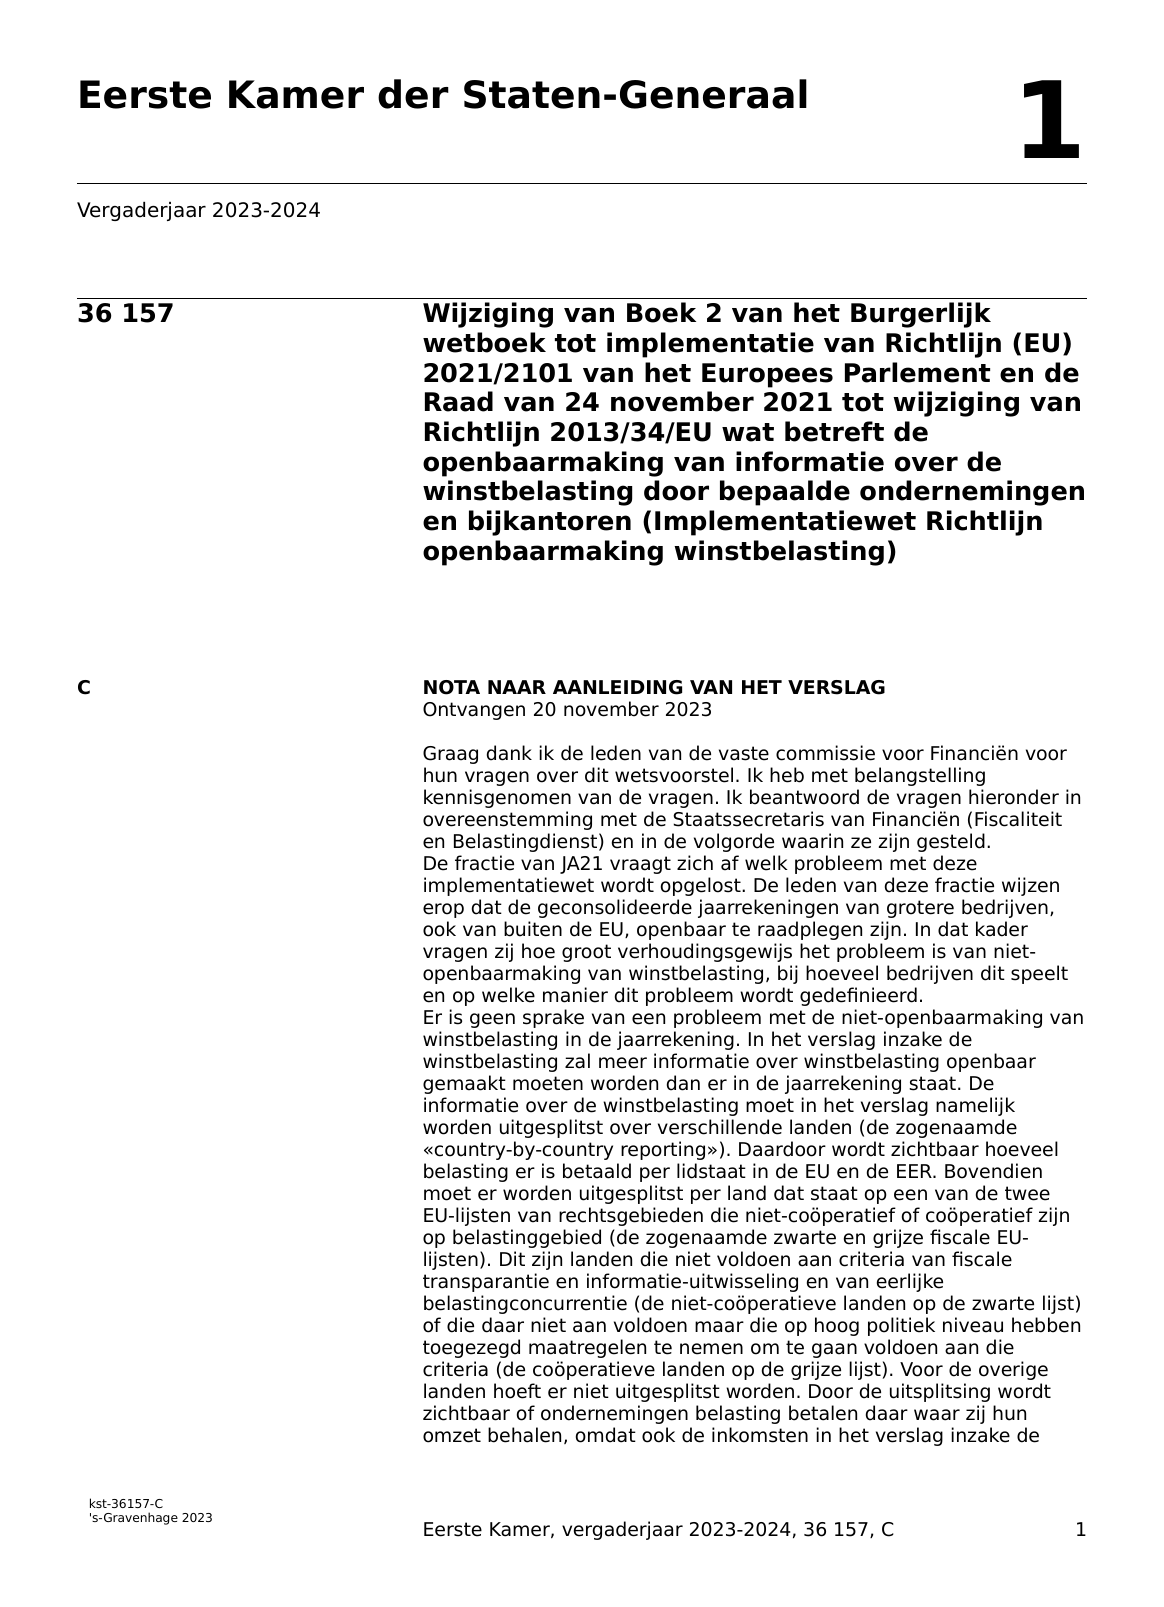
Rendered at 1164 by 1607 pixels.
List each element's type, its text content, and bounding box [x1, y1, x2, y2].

text kst-36157-C [88, 1497, 323, 1511]
text De fractie van JA21 vraagt zich af welk probleem met deze implementatiewet wordt opgelost. De leden van deze fractie wijzen erop dat de geconsolideerde jaarrekeningen van grotere bedrijven, ook van buiten de EU, openbaar te raadplegen zijn. In dat kader vragen zij hoe groot verhoudingsgewijs het probleem is van niet-openbaarmaking van winstbelasting, bij hoeveel bedrijven dit speelt en op welke manier dit probleem wordt gedefinieerd. [422, 853, 1087, 1007]
text Er is geen sprake van een probleem met de niet-openbaarmaking van winstbelasting in de jaarrekening. In het verslag inzake de winstbelasting zal meer informatie over winstbelasting openbaar gemaakt moeten worden dan er in de jaarrekening staat. De informatie over de winstbelasting moet in het verslag namelijk worden uitgesplitst over verschillende landen (de zogenaamde «country-by-country reporting»). Daardoor wordt zichtbaar hoeveel belasting er is betaald per lidstaat in de EU en de EER. Bovendien moet er worden uitgesplitst per land dat staat op een van de twee EU-lijsten van rechtsgebieden die niet-coöperatief of coöperatief zijn op belastinggebied (de zogenaamde zwarte en grijze fiscale EU-lijsten). Dit zijn landen die niet voldoen aan criteria van fiscale transparantie en informatie-uitwisseling en van eerlijke belastingconcurrentie (de niet-coöperatieve landen op de zwarte lijst) of die daar niet aan voldoen maar die op hoog politiek niveau hebben toegezegd maatregelen te nemen om te gaan voldoen aan die criteria (de coöperatieve landen op de grijze lijst). Voor de overige landen hoeft er niet uitgesplitst worden. Door de uitsplitsing wordt zichtbaar of ondernemingen belasting betalen daar waar zij hun omzet behalen, omdat ook de inkomsten in het verslag inzake de [422, 1007, 1087, 1447]
subtitle C NOTA NAAR AANLEIDING VAN HET VERSLAG [77, 677, 1087, 699]
text 's-Gravenhage 2023 [88, 1511, 323, 1525]
text Ontvangen 20 november 2023 [422, 699, 1087, 721]
subtitle 36 157 Wijziging van Boek 2 van het Burgerlijk wetboek tot implementatie van Richtlijn (EU) 2021/2101 van het Europees Parlement en de Raad van 24 november 2021 tot wijziging van Richtlijn 2013/34/EU wat betreft de openbaarmaking van informatie over de winstbelasting door bepaalde ondernemingen en bijkantoren (Implementatiewet Richtlijn openbaarmaking winstbelasting) [77, 299, 1087, 566]
table_header 1 [886, 59, 1087, 183]
table_cell Vergaderjaar 2023-2024 [77, 184, 1087, 298]
text Graag dank ik de leden van de vaste commissie voor Financiën voor hun vragen over dit wetsvoorstel. Ik heb met belangstelling kennisgenomen van de vragen. Ik beantwoord de vragen hieronder in overeenstemming met de Staatssecretaris van Financiën (Fiscaliteit en Belastingdienst) en in de volgorde waarin ze zijn gesteld. [422, 743, 1087, 853]
table_header Eerste Kamer der Staten-Generaal [77, 59, 886, 183]
